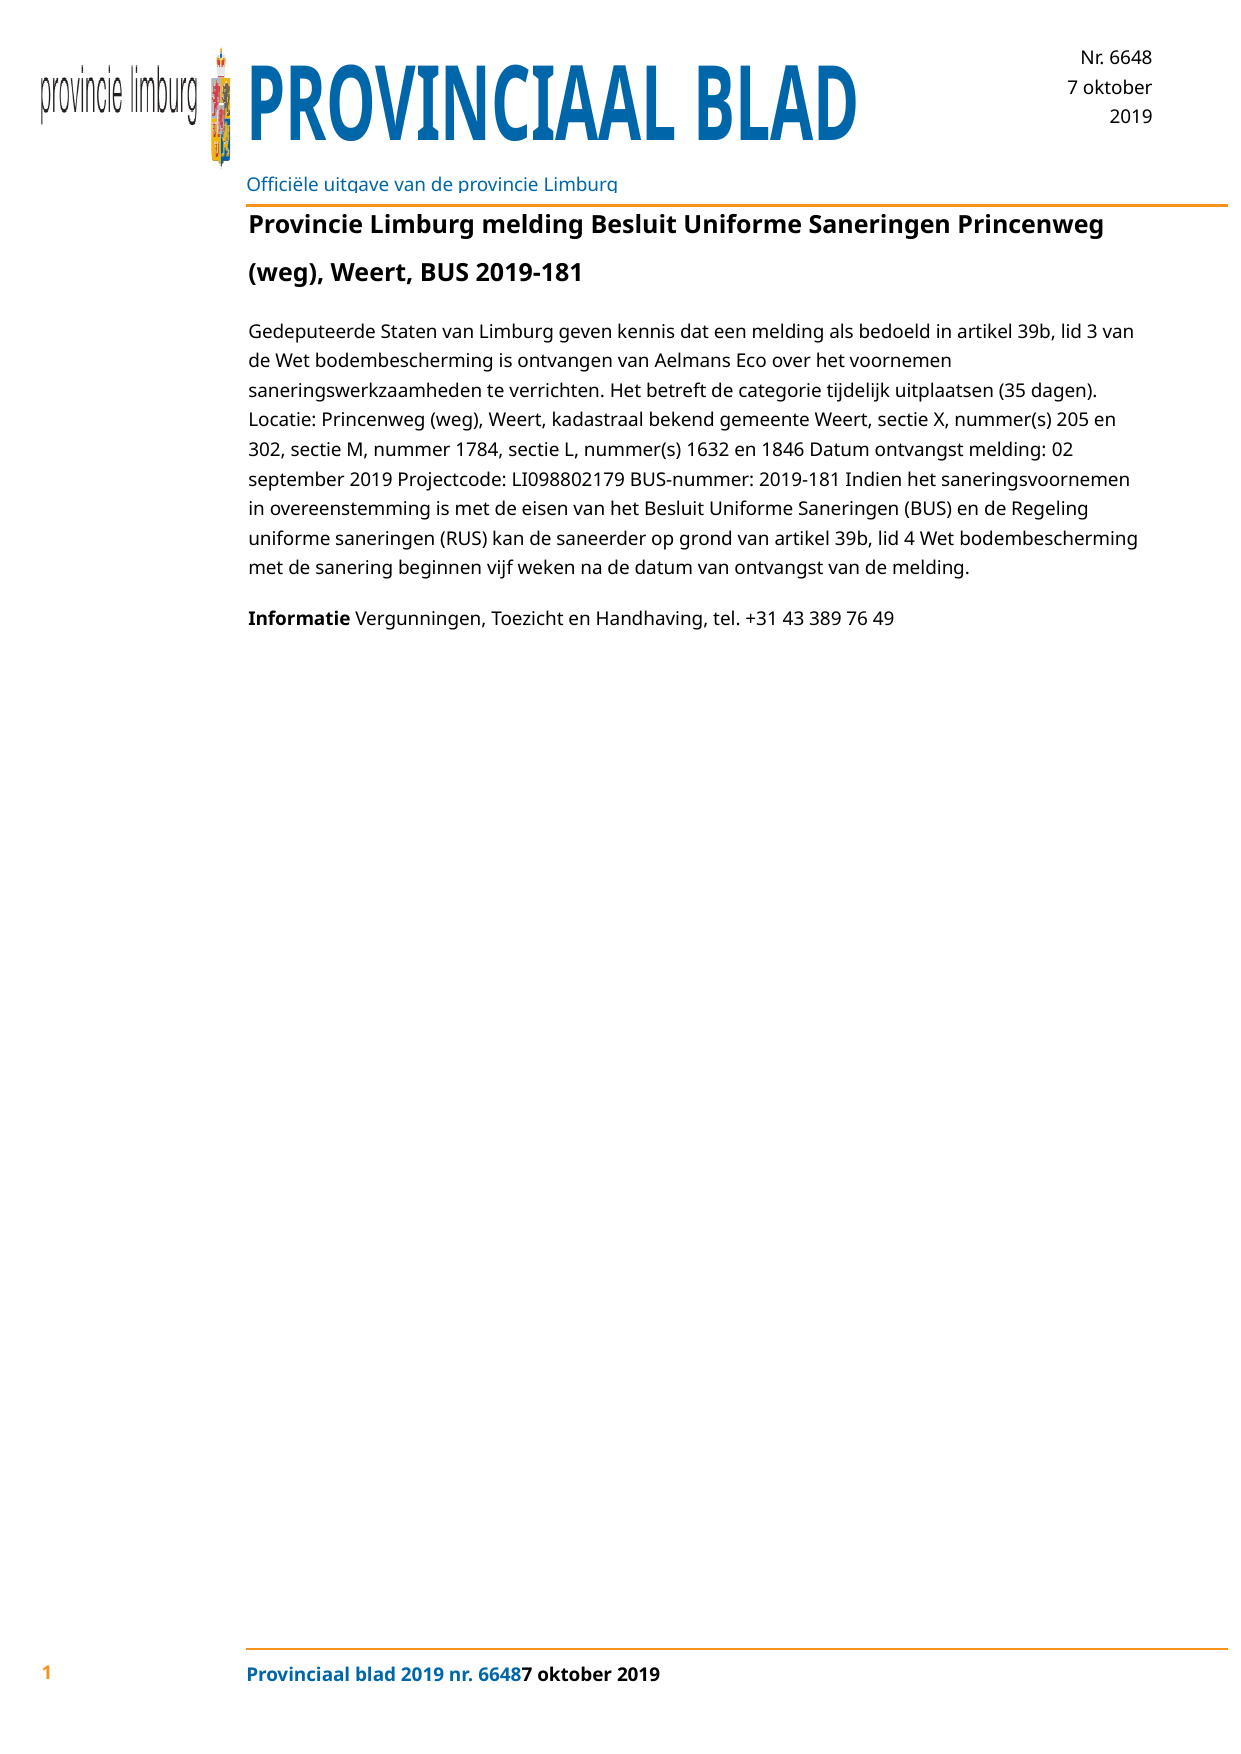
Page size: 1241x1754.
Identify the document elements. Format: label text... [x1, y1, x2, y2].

picture [41, 47, 231, 172]
text Informatie Vergunningen, Toezicht en Handhaving, tel. +31 43 389 76 49 [248, 605, 1152, 631]
text Provincie Limburg melding Besluit Uniforme Saneringen Princenweg (weg), Weert, BUS 2019-181 [248, 207, 1152, 288]
text Gedeputeerde Staten van Limburg geven kennis dat een melding als bedoeld in artikel 39b, lid 3 van de Wet bodembescherming is ontvangen van Aelmans Eco over het voornemen saneringswerkzaamheden te verrichten. Het betreft de categorie tijdelijk uitplaatsen (35 dagen). Locatie: Princenweg (weg), Weert, kadastraal bekend gemeente Weert, sectie X, nummer(s) 205 en 302, sectie M, nummer 1784, sectie L, nummer(s) 1632 en 1846 Datum ontvangst melding: 02 september 2019 Projectcode: LI098802179 BUS-nummer: 2019-181 Indien het saneringsvoornemen in overeenstemming is met de eisen van het Besluit Uniforme Saneringen (BUS) en de Regeling uniforme saneringen (RUS) kan de saneerder op grond van artikel 39b, lid 4 Wet bodembescherming met de sanering beginnen vijf weken na de datum van ontvangst van de melding. [248, 318, 1152, 580]
